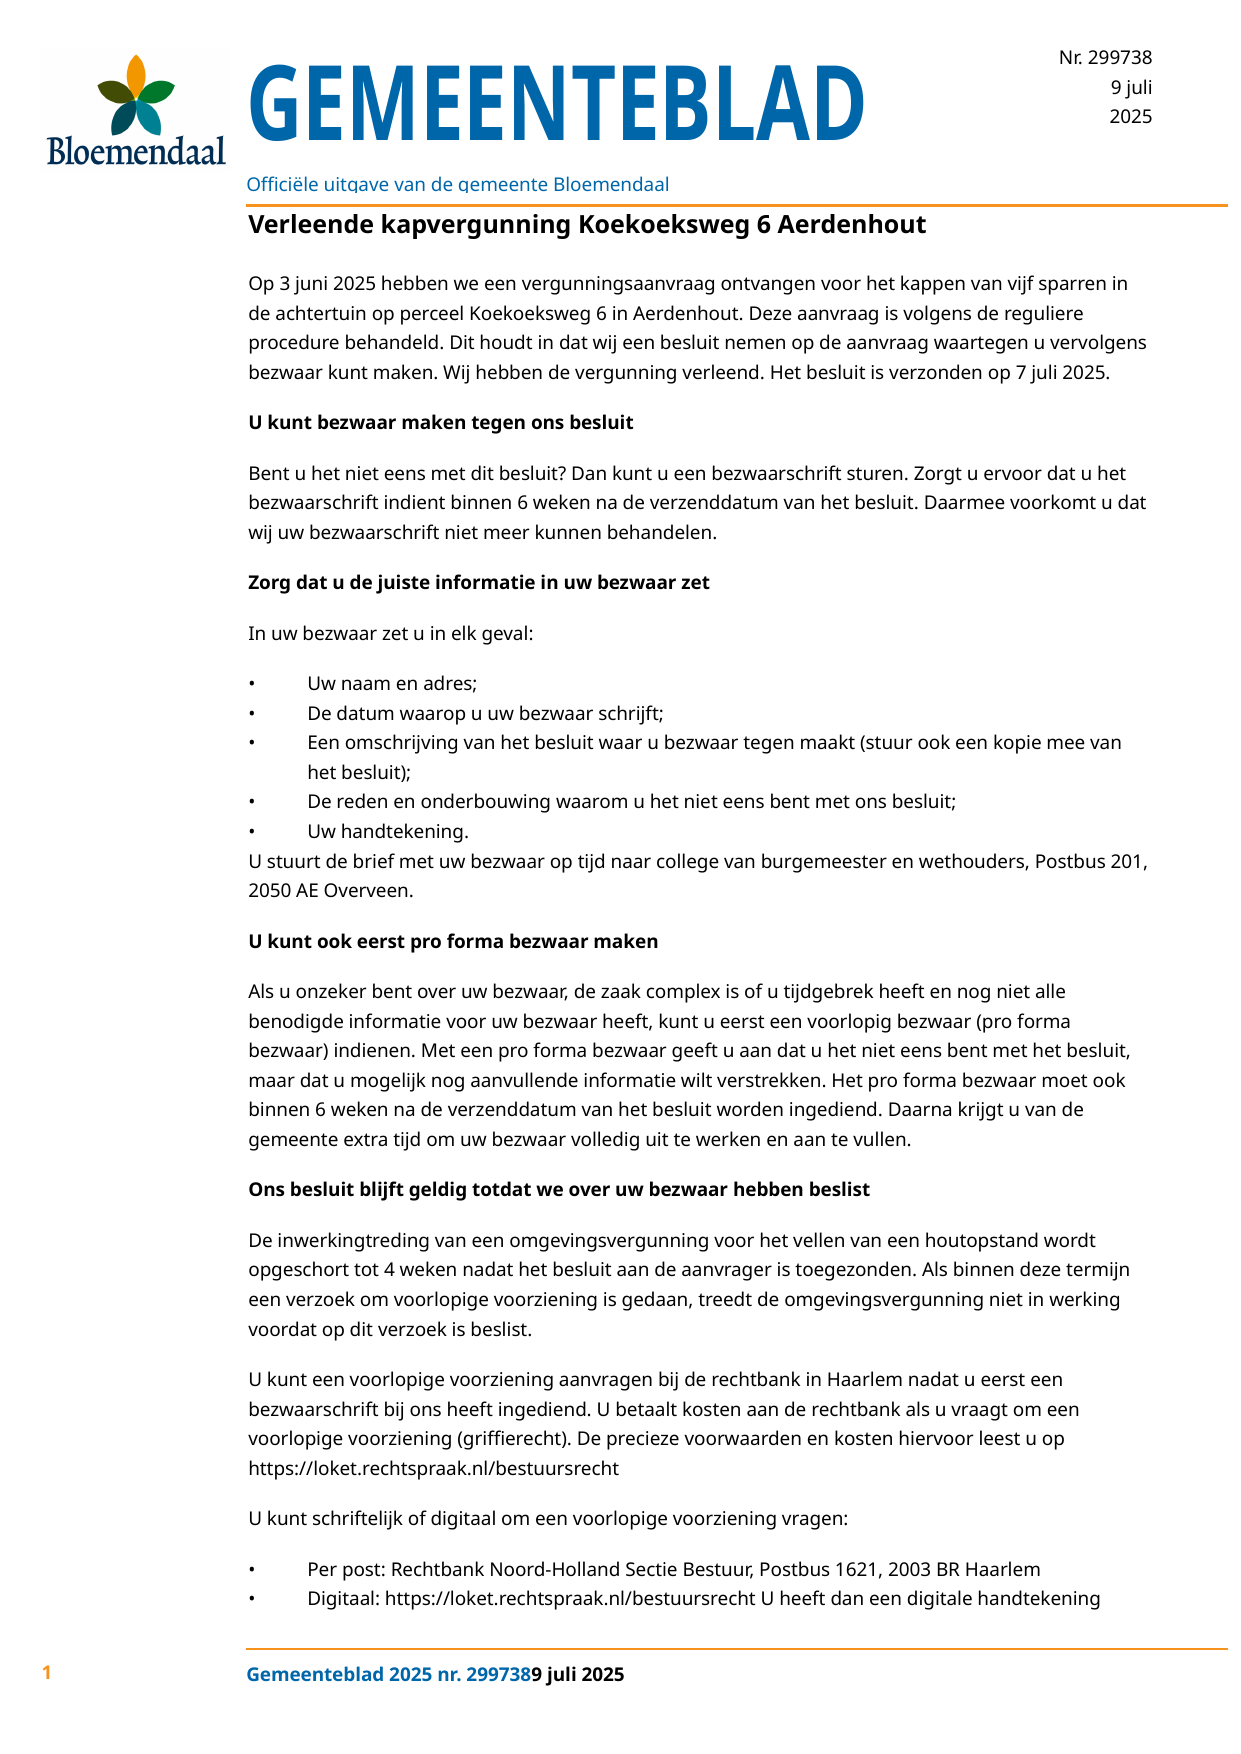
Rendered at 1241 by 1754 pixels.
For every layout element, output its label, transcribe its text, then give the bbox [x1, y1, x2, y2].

text Zorg dat u de juiste informatie in uw bezwaar zet [248, 569, 1152, 595]
list De datum waarop u uw bezwaar schrijft; [248, 700, 1152, 726]
text U stuurt de brief met uw bezwaar op tijd naar college van burgemeester en wethouders, Postbus 201, 2050 AE Overveen. [248, 848, 1152, 903]
text U kunt een voorlopige voorziening aanvragen bij de rechtbank in Haarlem nadat u eerst een bezwaarschrift bij ons heeft ingediend. U betaalt kosten aan de rechtbank als u vraagt om een voorlopige voorziening (griffierecht). De precieze voorwaarden en kosten hiervoor leest u op https://loket.rechtspraak.nl/bestuursrecht [248, 1366, 1152, 1481]
text Ons besluit blijft geldig totdat we over uw bezwaar hebben beslist [248, 1177, 1152, 1202]
text Op 3 juni 2025 hebben we een vergunningsaanvraag ontvangen voor het kappen van vijf sparren in de achtertuin op perceel Koekoeksweg 6 in Aerdenhout. Deze aanvraag is volgens de reguliere procedure behandeld. Dit houdt in dat wij een besluit nemen op de aanvraag waartegen u vervolgens bezwaar kunt maken. Wij hebben de vergunning verleend. Het besluit is verzonden op 7 juli 2025. [248, 270, 1152, 385]
picture [41, 47, 231, 172]
text In uw bezwaar zet u in elk geval: [248, 620, 1152, 646]
list Een omschrijving van het besluit waar u bezwaar tegen maakt (stuur ook een kopie mee van het besluit); [248, 729, 1152, 785]
list Uw handtekening. [248, 818, 1152, 844]
text U kunt schriftelijk of digitaal om een voorlopige voorziening vragen: [248, 1505, 1152, 1531]
text Bent u het niet eens met dit besluit? Dan kunt u een bezwaarschrift sturen. Zorgt u ervoor dat u het bezwaarschrift indient binnen 6 weken na de verzenddatum van het besluit. Daarmee voorkomt u dat wij uw bezwaarschrift niet meer kunnen behandelen. [248, 460, 1152, 545]
list Uw naam en adres; [248, 670, 1152, 696]
text Als u onzeker bent over uw bezwaar, de zaak complex is of u tijdgebrek heeft en nog niet alle benodigde informatie voor uw bezwaar heeft, kunt u eerst een voorlopig bezwaar (pro forma bezwaar) indienen. Met een pro forma bezwaar geeft u aan dat u het niet eens bent met het besluit, maar dat u mogelijk nog aanvullende informatie wilt verstrekken. Het pro forma bezwaar moet ook binnen 6 weken na de verzenddatum van het besluit worden ingediend. Daarna krijgt u van de gemeente extra tijd om uw bezwaar volledig uit te werken en aan te vullen. [248, 978, 1152, 1152]
list De reden en onderbouwing waarom u het niet eens bent met ons besluit; [248, 789, 1152, 814]
list Digitaal: https://loket.rechtspraak.nl/bestuursrecht U heeft dan een digitale handtekening [248, 1585, 1152, 1611]
text De inwerkingtreding van een omgevingsvergunning voor het vellen van een houtopstand wordt opgeschort tot 4 weken nadat het besluit aan de aanvrager is toegezonden. Als binnen deze termijn een verzoek om voorlopige voorziening is gedaan, treedt de omgevingsvergunning niet in werking voordat op dit verzoek is beslist. [248, 1227, 1152, 1341]
list Per post: Rechtbank Noord-Holland Sectie Bestuur, Postbus 1621, 2003 BR Haarlem [248, 1556, 1152, 1581]
text U kunt bezwaar maken tegen ons besluit [248, 409, 1152, 435]
text Verleende kapvergunning Koekoeksweg 6 Aerdenhout [248, 207, 1152, 241]
text U kunt ook eerst pro forma bezwaar maken [248, 928, 1152, 953]
